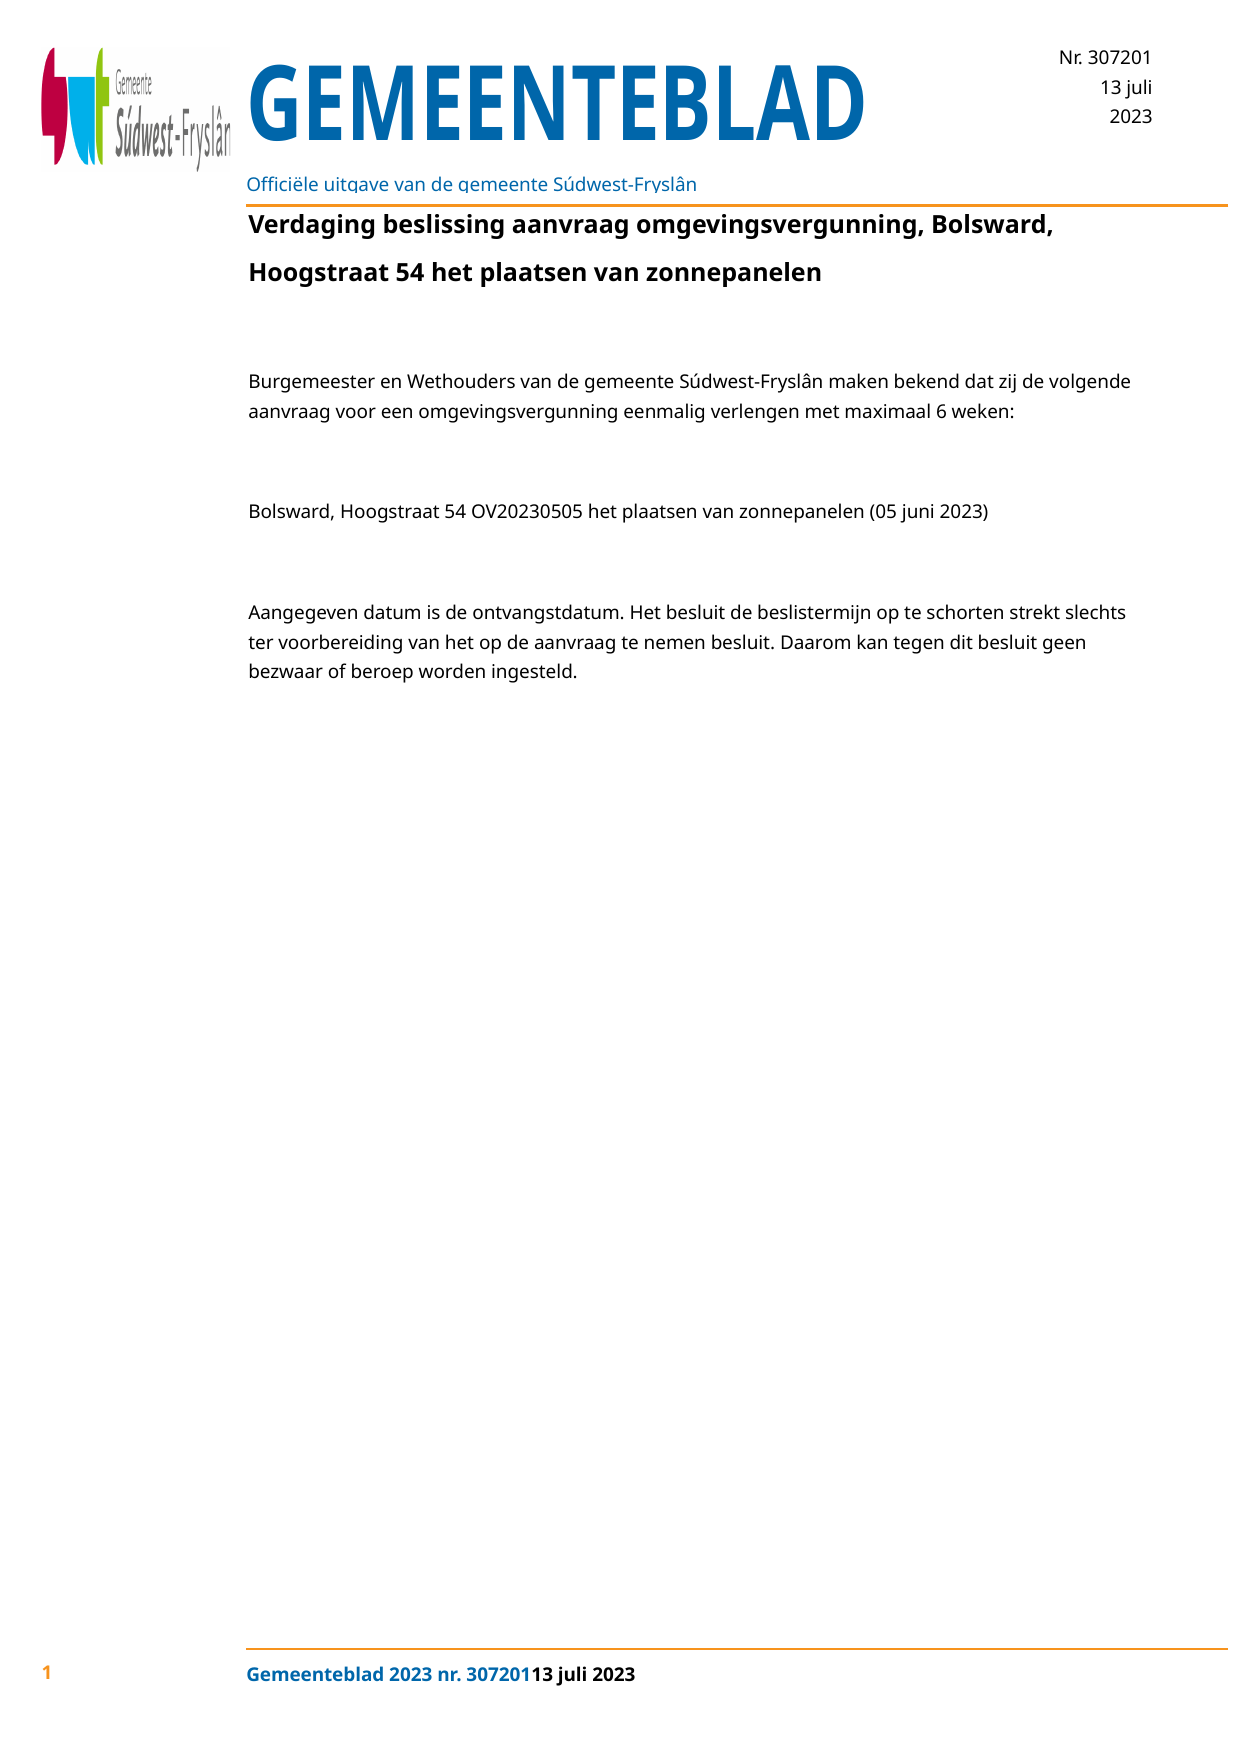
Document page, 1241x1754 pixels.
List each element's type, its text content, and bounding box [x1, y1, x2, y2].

text Verdaging beslissing aanvraag omgevingsvergunning, Bolsward, Hoogstraat 54 het plaatsen van zonnepanelen [248, 207, 1152, 288]
text Bolsward, Hoogstraat 54 OV20230505 het plaatsen van zonnepanelen (05 juni 2023) [248, 499, 1152, 524]
text Burgemeester en Wethouders van de gemeente Súdwest-Fryslân maken bekend dat zij de volgende aanvraag voor een omgevingsvergunning eenmalig verlengen met maximaal 6 weken: [248, 368, 1152, 424]
text Aangegeven datum is de ontvangstdatum. Het besluit de beslistermijn op te schorten strekt slechts ter voorbereiding van het op de aanvraag te nemen besluit. Daarom kan tegen dit besluit geen bezwaar of beroep worden ingesteld. [248, 599, 1152, 684]
picture [41, 47, 231, 172]
